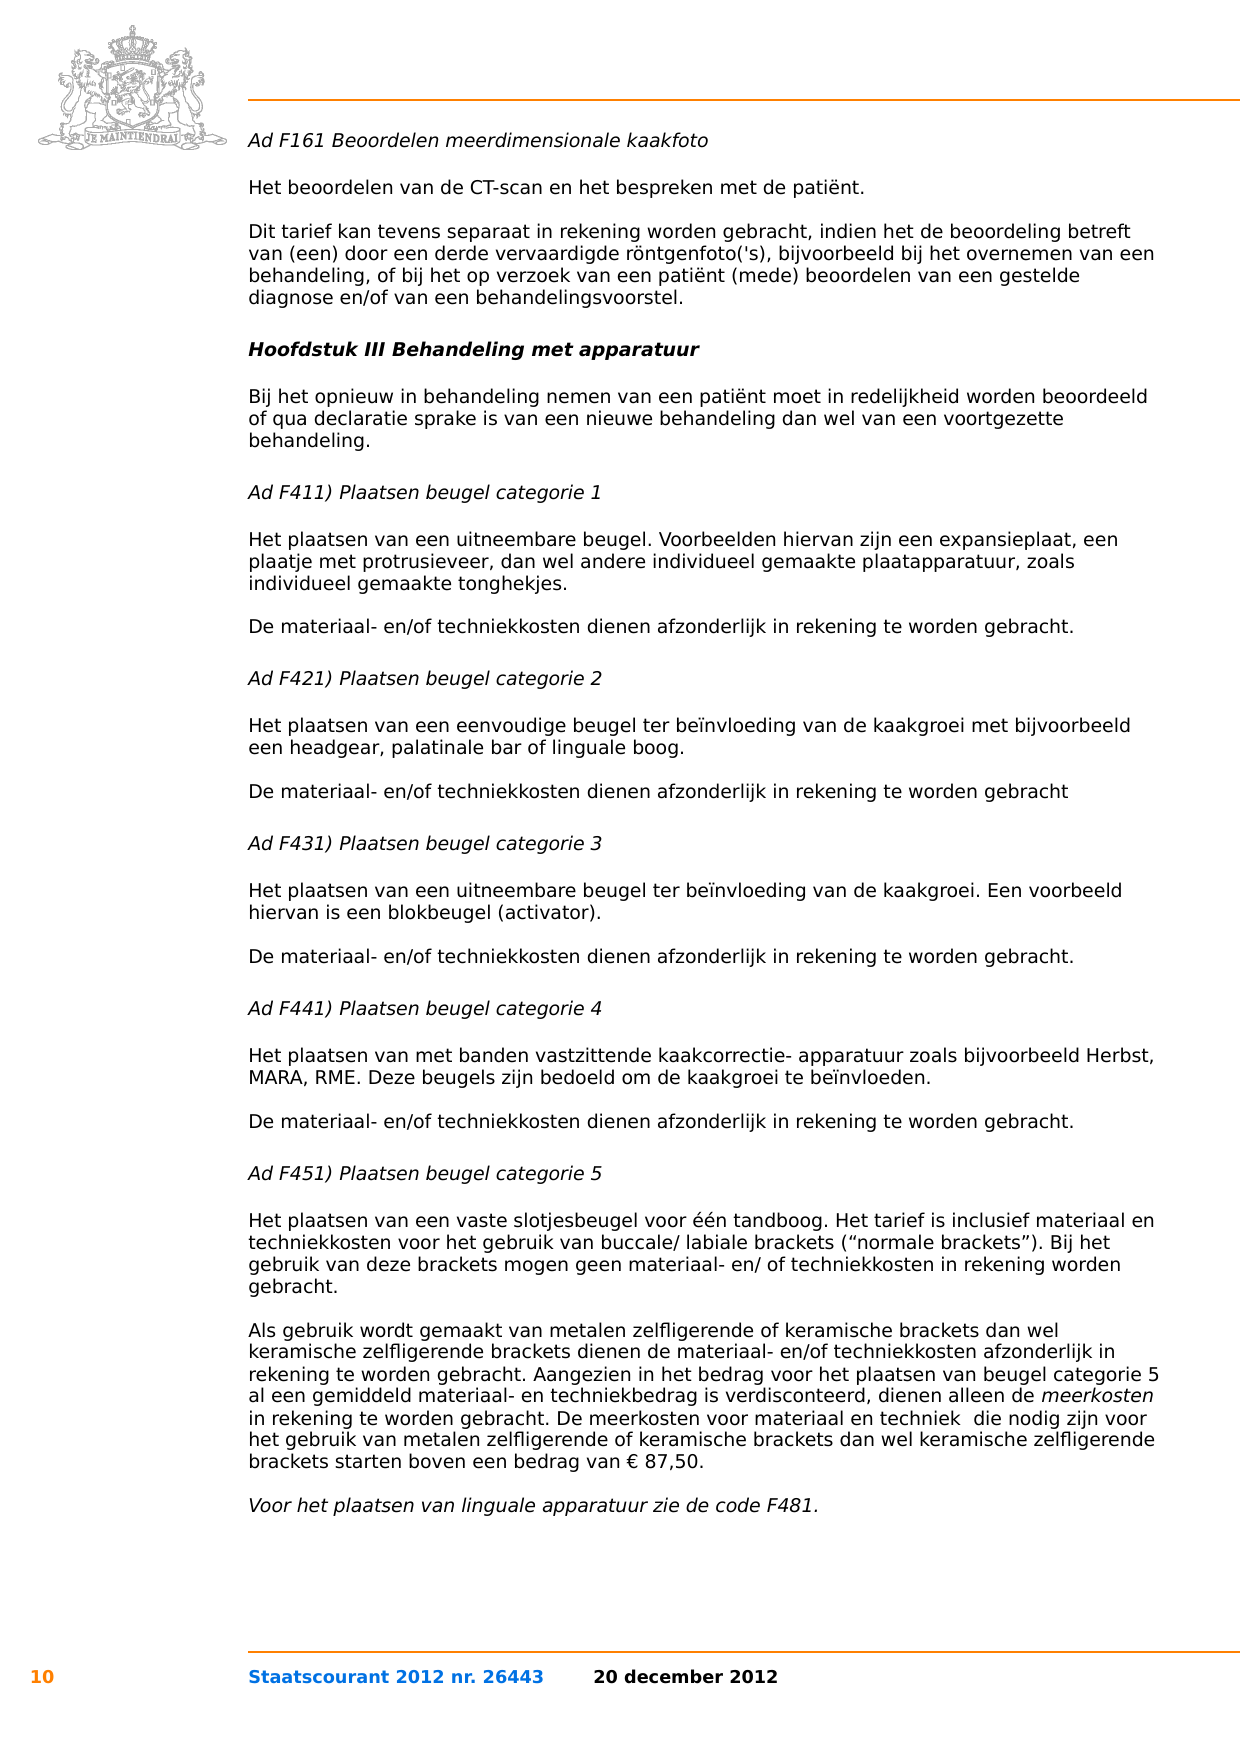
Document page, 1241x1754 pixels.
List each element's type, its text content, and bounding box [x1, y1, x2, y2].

text Het plaatsen van met banden vastzittende kaakcorrectie- apparatuur zoals bijvoorbeeld Herbst, MARA, RME. Deze beugels zijn bedoeld om de kaakgroei te beïnvloeden. [248, 1045, 1163, 1089]
text Het plaatsen van een uitneembare beugel. Voorbeelden hiervan zijn een expansieplaat, een plaatje met protrusieveer, dan wel andere individueel gemaakte plaatapparatuur, zoals individueel gemaakte tonghekjes. [248, 528, 1163, 594]
text Het beoordelen van de CT-scan en het bespreken met de patiënt. [248, 177, 1163, 199]
text Voor het plaatsen van linguale apparatuur zie de code F481. [248, 1495, 1163, 1517]
text Het plaatsen van een uitneembare beugel ter beïnvloeding van de kaakgroei. Een voorbeeld hiervan is een blokbeugel (activator). [248, 880, 1163, 924]
subtitle Ad F451) Plaatsen beugel categorie 5 [248, 1163, 1163, 1185]
subtitle Ad F161 Beoordelen meerdimensionale kaakfoto [248, 130, 1163, 152]
subtitle Hoofdstuk III Behandeling met apparatuur [248, 339, 1163, 361]
text Bij het opnieuw in behandeling nemen van een patiënt moet in redelijkheid worden beoordeeld of qua declaratie sprake is van een nieuwe behandeling dan wel van een voortgezette behandeling. [248, 386, 1163, 452]
subtitle Ad F421) Plaatsen beugel categorie 2 [248, 668, 1163, 690]
subtitle Ad F441) Plaatsen beugel categorie 4 [248, 998, 1163, 1020]
text De materiaal- en/of techniekkosten dienen afzonderlijk in rekening te worden gebracht. [248, 1111, 1163, 1133]
subtitle Ad F431) Plaatsen beugel categorie 3 [248, 833, 1163, 855]
text De materiaal- en/of techniekkosten dienen afzonderlijk in rekening te worden gebracht. [248, 946, 1163, 968]
text Dit tarief kan tevens separaat in rekening worden gebracht, indien het de beoordeling betreft van (een) door een derde vervaardigde röntgenfoto('s), bijvoorbeeld bij het overnemen van een behandeling, of bij het op verzoek van een patiënt (mede) beoordelen van een gestelde diagnose en/of van een behandelingsvoorstel. [248, 221, 1163, 309]
text Het plaatsen van een vaste slotjesbeugel voor één tandboog. Het tarief is inclusief materiaal en techniekkosten voor het gebruik van buccale/ labiale brackets (“normale brackets”). Bij het gebruik van deze brackets mogen geen materiaal- en/ of techniekkosten in rekening worden gebracht. [248, 1210, 1163, 1298]
text De materiaal- en/of techniekkosten dienen afzonderlijk in rekening te worden gebracht [248, 781, 1163, 803]
text Het plaatsen van een eenvoudige beugel ter beïnvloeding van de kaakgroei met bijvoorbeeld een headgear, palatinale bar of linguale boog. [248, 715, 1163, 759]
subtitle Ad F411) Plaatsen beugel categorie 1 [248, 482, 1163, 503]
picture [38, 25, 227, 150]
text Als gebruik wordt gemaakt van metalen zelfligerende of keramische brackets dan wel keramische zelfligerende brackets dienen de materiaal- en/of techniekkosten afzonderlijk in rekening te worden gebracht. Aangezien in het bedrag voor het plaatsen van beugel categorie 5 al een gemiddeld materiaal- en techniekbedrag is verdisconteerd, dienen alleen de meerkosten in rekening te worden gebracht. De meerkosten voor materiaal en techniek die nodig zijn voor het gebruik van metalen zelfligerende of keramische brackets dan wel keramische zelfligerende brackets starten boven een bedrag van € 87,50. [248, 1319, 1163, 1473]
text De materiaal- en/of techniekkosten dienen afzonderlijk in rekening te worden gebracht. [248, 616, 1163, 638]
